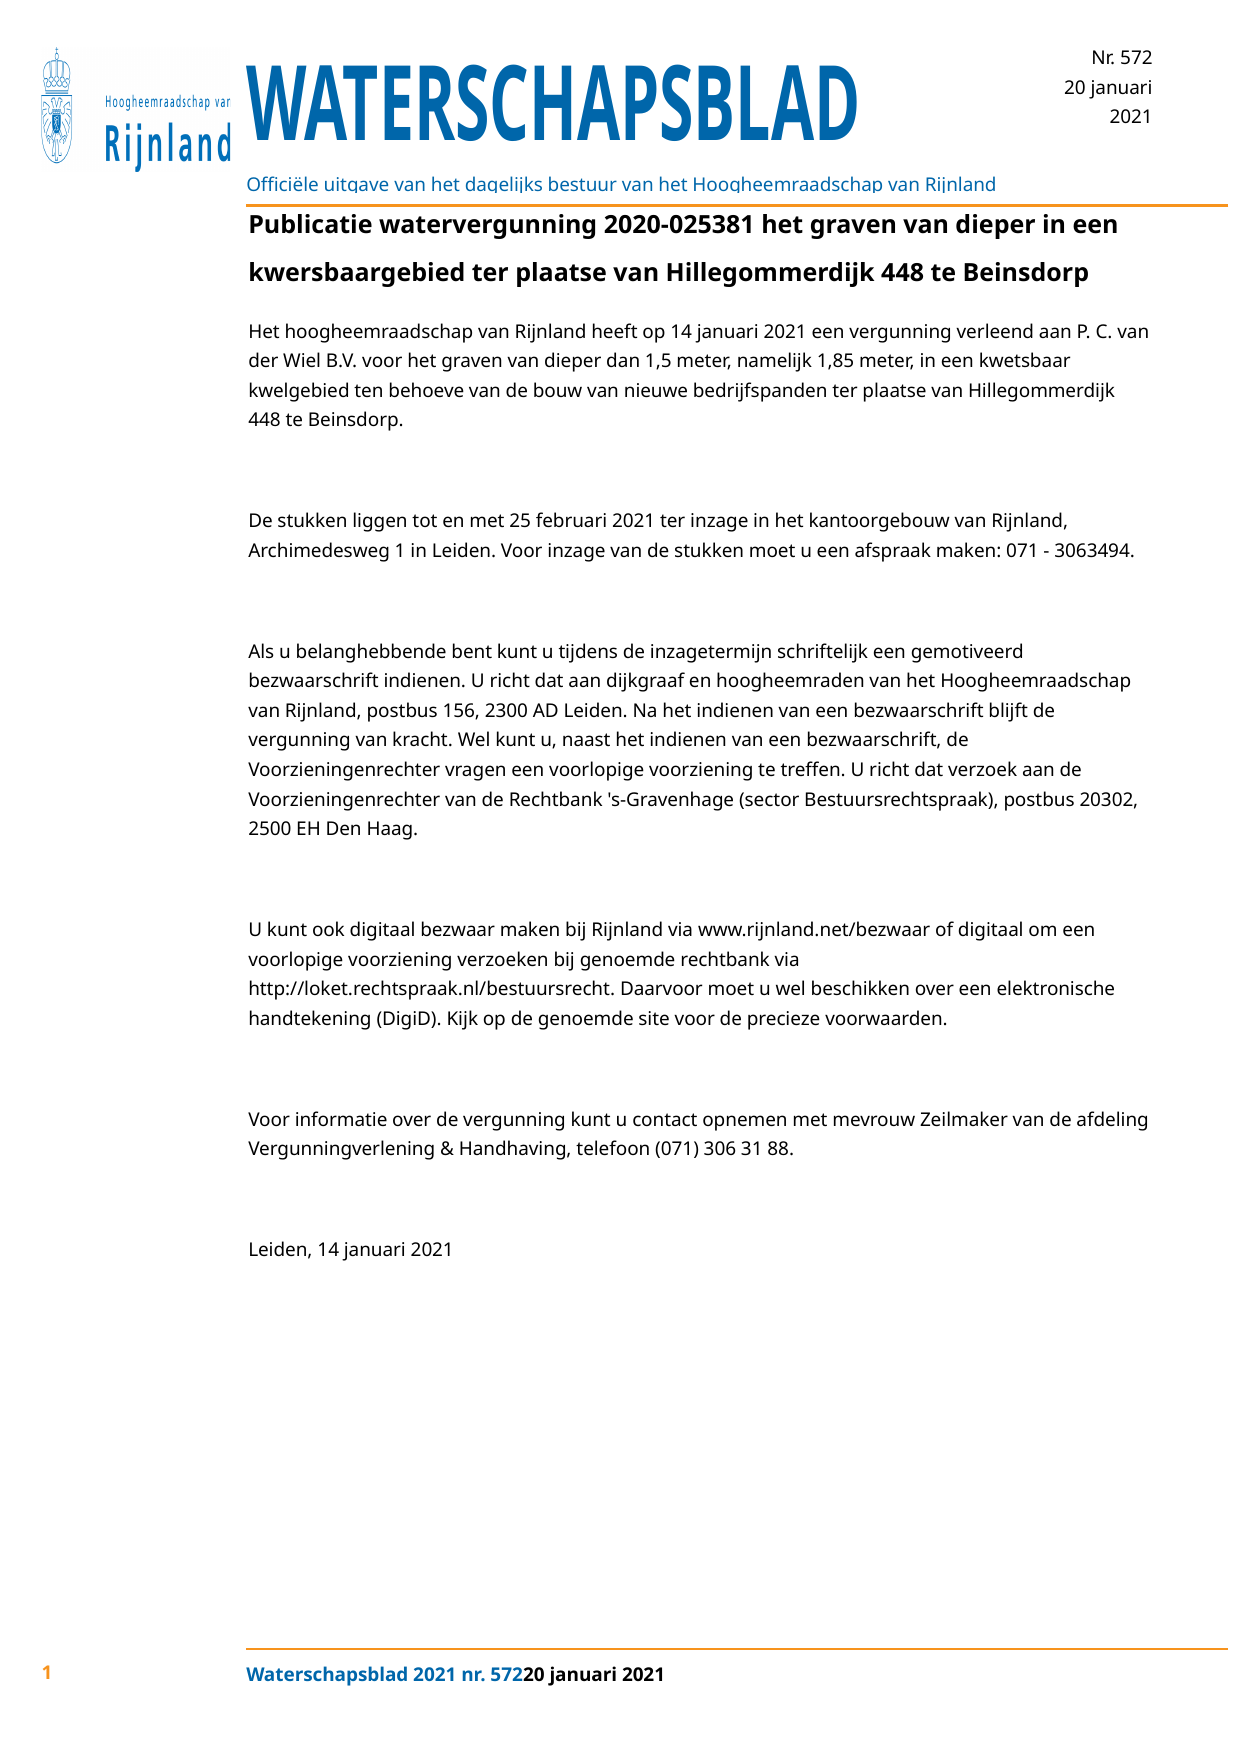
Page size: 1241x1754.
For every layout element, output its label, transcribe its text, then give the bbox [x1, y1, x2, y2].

picture [41, 47, 231, 172]
text Leiden, 14 januari 2021 [248, 1236, 1152, 1262]
text Voor informatie over de vergunning kunt u contact opnemen met mevrouw Zeilmaker van de afdeling Vergunningverlening & Handhaving, telefoon (071) 306 31 88. [248, 1106, 1152, 1161]
text Publicatie watervergunning 2020-025381 het graven van dieper in een kwersbaargebied ter plaatse van Hillegommerdijk 448 te Beinsdorp [248, 207, 1152, 288]
text U kunt ook digitaal bezwaar maken bij Rijnland via www.rijnland.net/bezwaar of digitaal om een voorlopige voorziening verzoeken bij genoemde rechtbank via http://loket.rechtspraak.nl/bestuursrecht. Daarvoor moet u wel beschikken over een elektronische handtekening (DigiD). Kijk op de genoemde site voor de precieze voorwaarden. [248, 916, 1152, 1031]
text De stukken liggen tot en met 25 februari 2021 ter inzage in het kantoorgebouw van Rijnland, Archimedesweg 1 in Leiden. Voor inzage van de stukken moet u een afspraak maken: 071 - 3063494. [248, 507, 1152, 563]
text Het hoogheemraadschap van Rijnland heeft op 14 januari 2021 een vergunning verleend aan P. C. van der Wiel B.V. voor het graven van dieper dan 1,5 meter, namelijk 1,85 meter, in een kwetsbaar kwelgebied ten behoeve van de bouw van nieuwe bedrijfspanden ter plaatse van Hillegommerdijk 448 te Beinsdorp. [248, 318, 1152, 432]
text Als u belanghebbende bent kunt u tijdens de inzagetermijn schriftelijk een gemotiveerd bezwaarschrift indienen. U richt dat aan dijkgraaf en hoogheemraden van het Hoogheemraadschap van Rijnland, postbus 156, 2300 AD Leiden. Na het indienen van een bezwaarschrift blijft de vergunning van kracht. Wel kunt u, naast het indienen van een bezwaarschrift, de Voorzieningenrechter vragen een voorlopige voorziening te treffen. U richt dat verzoek aan de Voorzieningenrechter van de Rechtbank 's-Gravenhage (sector Bestuursrechtspraak), postbus 20302, 2500 EH Den Haag. [248, 638, 1152, 841]
